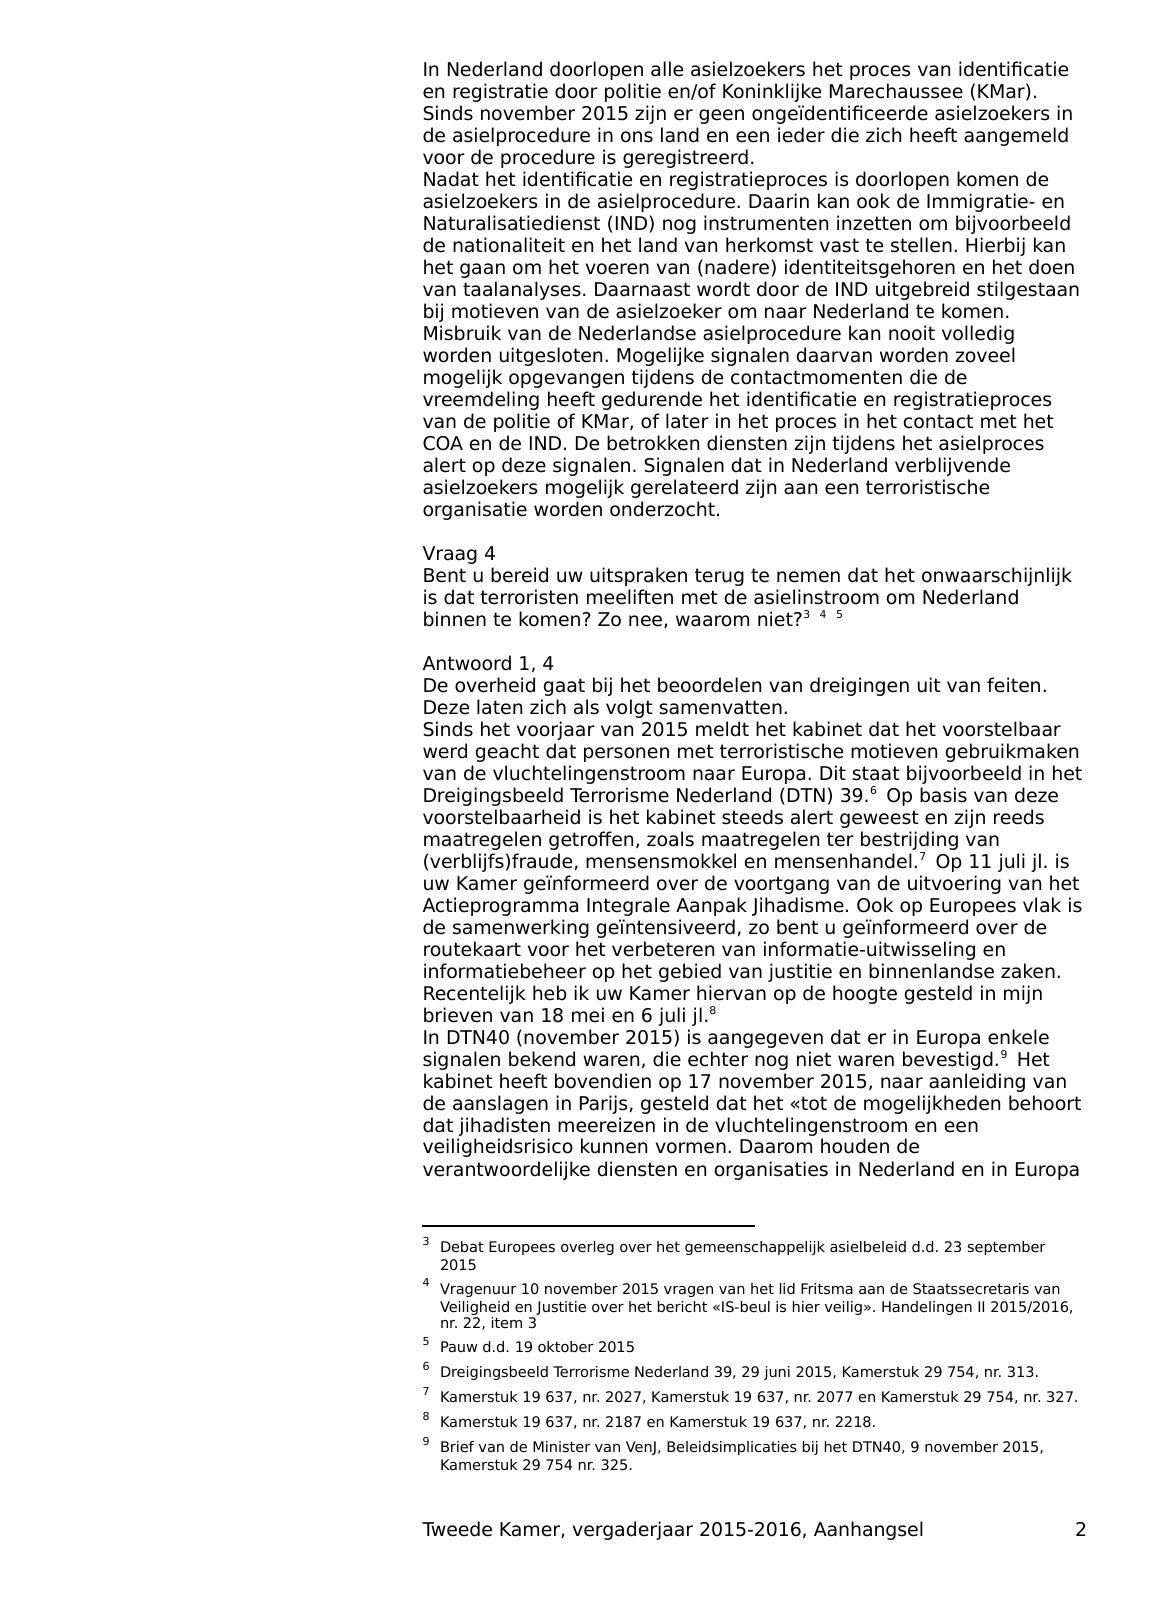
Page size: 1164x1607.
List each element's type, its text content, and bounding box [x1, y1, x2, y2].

text Pauw d.d. 19 oktober 2015 [422, 1335, 1087, 1357]
text In Nederland doorlopen alle asielzoekers het proces van identificatie en registratie door politie en/of Koninklijke Marechaussee (KMar). Sinds november 2015 zijn er geen ongeïdentificeerde asielzoekers in de asielprocedure in ons land en een ieder die zich heeft aangemeld voor de procedure is geregistreerd. [422, 59, 1087, 169]
text Debat Europees overleg over het gemeenschappelijk asielbeleid d.d. 23 september 2015 [422, 1235, 1087, 1274]
text Antwoord 1, 4 [422, 653, 1087, 675]
text Bent u bereid uw uitspraken terug te nemen dat het onwaarschijnlijk is dat terroristen meeliften met de asielinstroom om Nederland binnen te komen? Zo nee, waarom niet? [422, 565, 1087, 631]
text Dreigingsbeeld Terrorisme Nederland 39, 29 juni 2015, Kamerstuk 29 754, nr. 313. [422, 1360, 1087, 1382]
text Sinds het voorjaar van 2015 meldt het kabinet dat het voorstelbaar werd geacht dat personen met terroristische motieven gebruikmaken van de vluchtelingenstroom naar Europa. Dit staat bijvoorbeeld in het Dreigingsbeeld Terrorisme Nederland (DTN) 39. Op basis van deze voorstelbaarheid is het kabinet steeds alert geweest en zijn reeds maatregelen getroffen, zoals maatregelen ter bestrijding van (verblijfs)fraude, mensensmokkel en mensenhandel. Op 11 juli jl. is uw Kamer geïnformeerd over de voortgang van de uitvoering van het Actieprogramma Integrale Aanpak Jihadisme. Ook op Europees vlak is de samenwerking geïntensiveerd, zo bent u geïnformeerd over de routekaart voor het verbeteren van informatie-uitwisseling en informatiebeheer op het gebied van justitie en binnenlandse zaken. Recentelijk heb ik uw Kamer hiervan op de hoogte gesteld in mijn brieven van 18 mei en 6 juli jl. [422, 719, 1087, 1027]
text In DTN40 (november 2015) is aangegeven dat er in Europa enkele signalen bekend waren, die echter nog niet waren bevestigd. Het kabinet heeft bovendien op 17 november 2015, naar aanleiding van de aanslagen in Parijs, gesteld dat het «tot de mogelijkheden behoort dat jihadisten meereizen in de vluchtelingenstroom en een veiligheidsrisico kunnen vormen. Daarom houden de verantwoordelijke diensten en organisaties in Nederland en in Europa [422, 1027, 1087, 1180]
text Vraag 4 [422, 543, 1087, 565]
text Kamerstuk 19 637, nr. 2187 en Kamerstuk 19 637, nr. 2218. [422, 1410, 1087, 1432]
text Vragenuur 10 november 2015 vragen van het lid Fritsma aan de Staatssecretaris van Veiligheid en Justitie over het bericht «IS-beul is hier veilig». Handelingen II 2015/2016, nr. 22, item 3 [422, 1277, 1087, 1332]
text De overheid gaat bij het beoordelen van dreigingen uit van feiten. Deze laten zich als volgt samenvatten. [422, 675, 1087, 719]
text Nadat het identificatie en registratieproces is doorlopen komen de asielzoekers in de asielprocedure. Daarin kan ook de Immigratie- en Naturalisatiedienst (IND) nog instrumenten inzetten om bijvoorbeeld de nationaliteit en het land van herkomst vast te stellen. Hierbij kan het gaan om het voeren van (nadere) identiteitsgehoren en het doen van taalanalyses. Daarnaast wordt door de IND uitgebreid stilgestaan bij motieven van de asielzoeker om naar Nederland te komen. Misbruik van de Nederlandse asielprocedure kan nooit volledig worden uitgesloten. Mogelijke signalen daarvan worden zoveel mogelijk opgevangen tijdens de contactmomenten die de vreemdeling heeft gedurende het identificatie en registratieproces van de politie of KMar, of later in het proces in het contact met het COA en de IND. De betrokken diensten zijn tijdens het asielproces alert op deze signalen. Signalen dat in Nederland verblijvende asielzoekers mogelijk gerelateerd zijn aan een terroristische organisatie worden onderzocht. [422, 169, 1087, 521]
text Brief van de Minister van VenJ, Beleidsimplicaties bij het DTN40, 9 november 2015, Kamerstuk 29 754 nr. 325. [422, 1435, 1087, 1474]
text Kamerstuk 19 637, nr. 2027, Kamerstuk 19 637, nr. 2077 en Kamerstuk 29 754, nr. 327. [422, 1385, 1087, 1407]
